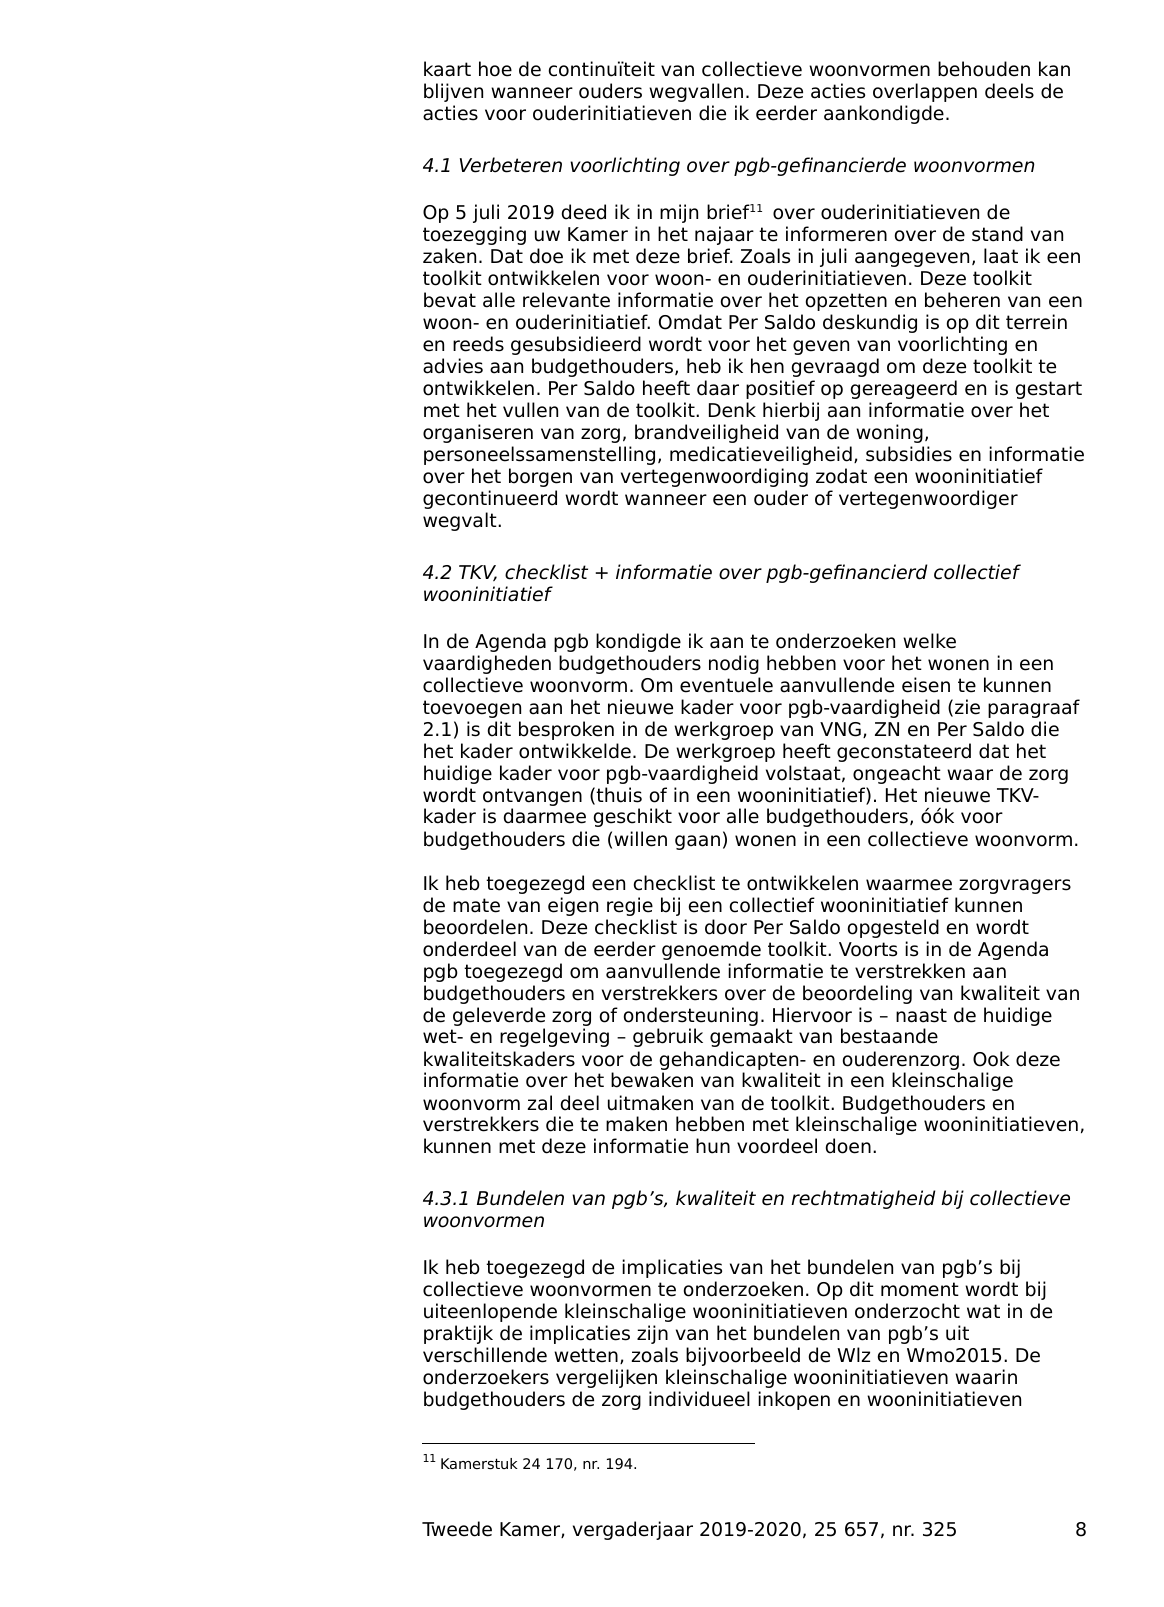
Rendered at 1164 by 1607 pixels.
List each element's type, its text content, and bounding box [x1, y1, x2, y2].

text Kamerstuk 24 170, nr. 194. [422, 1452, 1087, 1474]
text In de Agenda pgb kondigde ik aan te onderzoeken welke vaardigheden budgethouders nodig hebben voor het wonen in een collectieve woonvorm. Om eventuele aanvullende eisen te kunnen toevoegen aan het nieuwe kader voor pgb-vaardigheid (zie paragraaf 2.1) is dit besproken in de werkgroep van VNG, ZN en Per Saldo die het kader ontwikkelde. De werkgroep heeft geconstateerd dat het huidige kader voor pgb-vaardigheid volstaat, ongeacht waar de zorg wordt ontvangen (thuis of in een wooninitiatief). Het nieuwe TKV-kader is daarmee geschikt voor alle budgethouders, óók voor budgethouders die (willen gaan) wonen in een collectieve woonvorm. [422, 631, 1087, 850]
text kaart hoe de continuïteit van collectieve woonvormen behouden kan blijven wanneer ouders wegvallen. Deze acties overlappen deels de acties voor ouderinitiatieven die ik eerder aankondigde. [422, 59, 1087, 125]
text Ik heb toegezegd een checklist te ontwikkelen waarmee zorgvragers de mate van eigen regie bij een collectief wooninitiatief kunnen beoordelen. Deze checklist is door Per Saldo opgesteld en wordt onderdeel van de eerder genoemde toolkit. Voorts is in de Agenda pgb toegezegd om aanvullende informatie te verstrekken aan budgethouders en verstrekkers over de beoordeling van kwaliteit van de geleverde zorg of ondersteuning. Hiervoor is – naast de huidige wet- en regelgeving – gebruik gemaakt van bestaande kwaliteitskaders voor de gehandicapten- en ouderenzorg. Ook deze informatie over het bewaken van kwaliteit in een kleinschalige woonvorm zal deel uitmaken van de toolkit. Budgethouders en verstrekkers die te maken hebben met kleinschalige wooninitiatieven, kunnen met deze informatie hun voordeel doen. [422, 873, 1087, 1158]
text Ik heb toegezegd de implicaties van het bundelen van pgb’s bij collectieve woonvormen te onderzoeken. Op dit moment wordt bij uiteenlopende kleinschalige wooninitiatieven onderzocht wat in de praktijk de implicaties zijn van het bundelen van pgb’s uit verschillende wetten, zoals bijvoorbeeld de Wlz en Wmo2015. De onderzoekers vergelijken kleinschalige wooninitiatieven waarin budgethouders de zorg individueel inkopen en wooninitiatieven [422, 1257, 1087, 1411]
subtitle 4.2 TKV, checklist + informatie over pgb-gefinancierd collectief wooninitiatief [422, 562, 1087, 606]
text Op 5 juli 2019 deed ik in mijn brief over ouderinitiatieven de toezegging uw Kamer in het najaar te informeren over de stand van zaken. Dat doe ik met deze brief. Zoals in juli aangegeven, laat ik een toolkit ontwikkelen voor woon- en ouderinitiatieven. Deze toolkit bevat alle relevante informatie over het opzetten en beheren van een woon- en ouderinitiatief. Omdat Per Saldo deskundig is op dit terrein en reeds gesubsidieerd wordt voor het geven van voorlichting en advies aan budgethouders, heb ik hen gevraagd om deze toolkit te ontwikkelen. Per Saldo heeft daar positief op gereageerd en is gestart met het vullen van de toolkit. Denk hierbij aan informatie over het organiseren van zorg, brandveiligheid van de woning, personeelssamenstelling, medicatieveiligheid, subsidies en informatie over het borgen van vertegenwoordiging zodat een wooninitiatief gecontinueerd wordt wanneer een ouder of vertegenwoordiger wegvalt. [422, 202, 1087, 532]
subtitle 4.1 Verbeteren voorlichting over pgb-gefinancierde woonvormen [422, 155, 1087, 177]
subtitle 4.3.1 Bundelen van pgb’s, kwaliteit en rechtmatigheid bij collectieve woonvormen [422, 1188, 1087, 1232]
